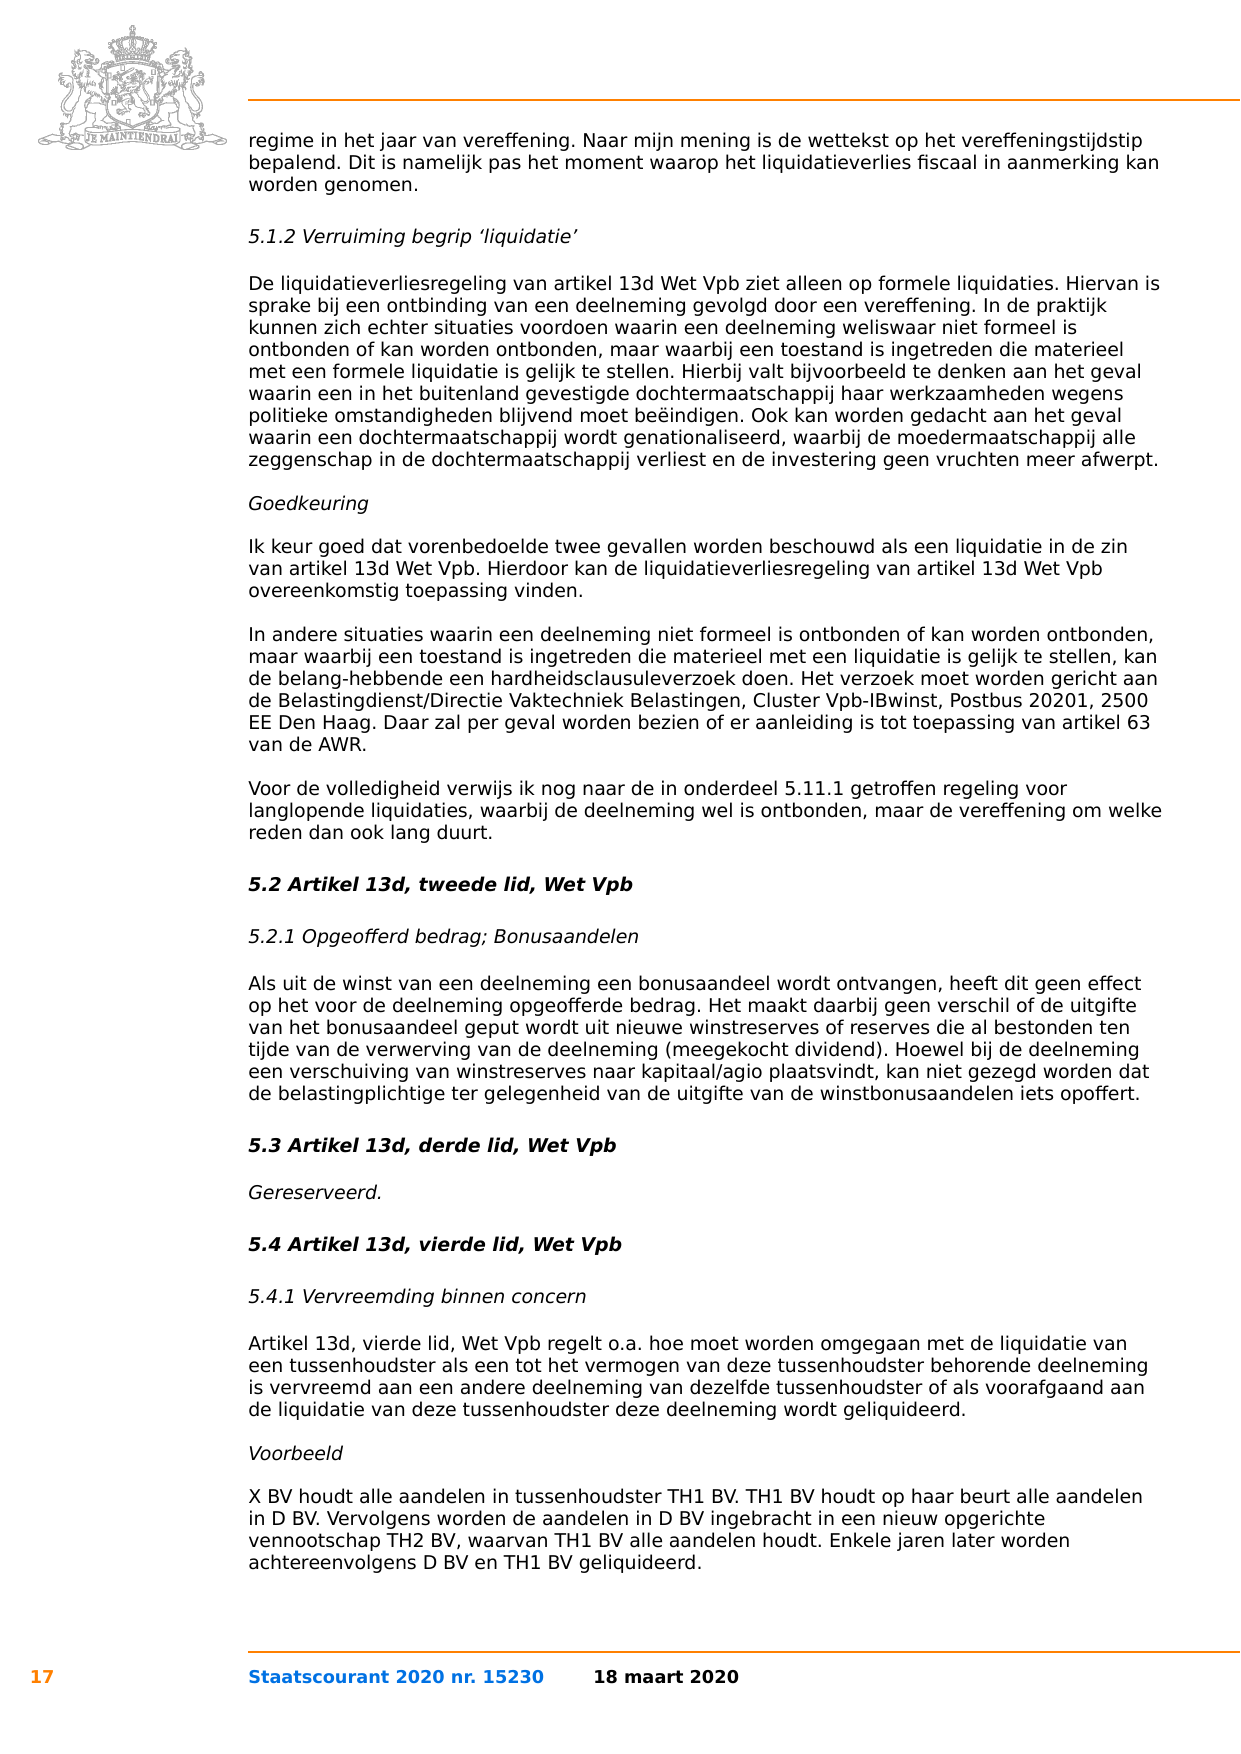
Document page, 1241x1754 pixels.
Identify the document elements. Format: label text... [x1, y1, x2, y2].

text Ik keur goed dat vorenbedoelde twee gevallen worden beschouwd als een liquidatie in de zin van artikel 13d Wet Vpb. Hierdoor kan de liquidatieverliesregeling van artikel 13d Wet Vpb overeenkomstig toepassing vinden. [248, 536, 1163, 602]
subtitle 5.2 Artikel 13d, tweede lid, Wet Vpb [248, 874, 1163, 896]
picture [38, 25, 227, 150]
subtitle 5.1.2 Verruiming begrip ‘liquidatie’ [248, 226, 1163, 248]
text Artikel 13d, vierde lid, Wet Vpb regelt o.a. hoe moet worden omgegaan met de liquidatie van een tussenhoudster als een tot het vermogen van deze tussenhoudster behorende deelneming is vervreemd aan een andere deelneming van dezelfde tussenhoudster of als voorafgaand aan de liquidatie van deze tussenhoudster deze deelneming wordt geliquideerd. [248, 1333, 1163, 1421]
subtitle 5.4 Artikel 13d, vierde lid, Wet Vpb [248, 1234, 1163, 1256]
text Voor de volledigheid verwijs ik nog naar de in onderdeel 5.11.1 getroffen regeling voor langlopende liquidaties, waarbij de deelneming wel is ontbonden, maar de vereffening om welke reden dan ook lang duurt. [248, 778, 1163, 844]
text X BV houdt alle aandelen in tussenhoudster TH1 BV. TH1 BV houdt op haar beurt alle aandelen in D BV. Vervolgens worden de aandelen in D BV ingebracht in een nieuw opgerichte vennootschap TH2 BV, waarvan TH1 BV alle aandelen houdt. Enkele jaren later worden achtereenvolgens D BV en TH1 BV geliquideerd. [248, 1486, 1163, 1574]
subtitle 5.2.1 Opgeofferd bedrag; Bonusaandelen [248, 926, 1163, 948]
subtitle Voorbeeld [248, 1442, 1163, 1464]
text Gereserveerd. [248, 1182, 1163, 1204]
text Als uit de winst van een deelneming een bonusaandeel wordt ontvangen, heeft dit geen effect op het voor de deelneming opgeofferde bedrag. Het maakt daarbij geen verschil of de uitgifte van het bonusaandeel geput wordt uit nieuwe winstreserves of reserves die al bestonden ten tijde van de verwerving van de deelneming (meegekocht dividend). Hoewel bij de deelneming een verschuiving van winstreserves naar kapitaal/agio plaatsvindt, kan niet gezegd worden dat de belastingplichtige ter gelegenheid van de uitgifte van de winstbonusaandelen iets opoffert. [248, 973, 1163, 1105]
text regime in het jaar van vereffening. Naar mijn mening is de wettekst op het vereffeningstijdstip bepalend. Dit is namelijk pas het moment waarop het liquidatieverlies fiscaal in aanmerking kan worden genomen. [248, 130, 1163, 196]
subtitle 5.4.1 Vervreemding binnen concern [248, 1286, 1163, 1308]
text De liquidatieverliesregeling van artikel 13d Wet Vpb ziet alleen op formele liquidaties. Hiervan is sprake bij een ontbinding van een deelneming gevolgd door een vereffening. In de praktijk kunnen zich echter situaties voordoen waarin een deelneming weliswaar niet formeel is ontbonden of kan worden ontbonden, maar waarbij een toestand is ingetreden die materieel met een formele liquidatie is gelijk te stellen. Hierbij valt bijvoorbeeld te denken aan het geval waarin een in het buitenland gevestigde dochtermaatschappij haar werkzaamheden wegens politieke omstandigheden blijvend moet beëindigen. Ook kan worden gedacht aan het geval waarin een dochtermaatschappij wordt genationaliseerd, waarbij de moedermaatschappij alle zeggenschap in de dochtermaatschappij verliest en de investering geen vruchten meer afwerpt. [248, 273, 1163, 471]
text In andere situaties waarin een deelneming niet formeel is ontbonden of kan worden ontbonden, maar waarbij een toestand is ingetreden die materieel met een liquidatie is gelijk te stellen, kan de belang-hebbende een hardheidsclausuleverzoek doen. Het verzoek moet worden gericht aan de Belastingdienst/Directie Vaktechniek Belastingen, Cluster Vpb-IBwinst, Postbus 20201, 2500 EE Den Haag. Daar zal per geval worden bezien of er aanleiding is tot toepassing van artikel 63 van de AWR. [248, 624, 1163, 756]
subtitle 5.3 Artikel 13d, derde lid, Wet Vpb [248, 1135, 1163, 1157]
subtitle Goedkeuring [248, 492, 1163, 514]
